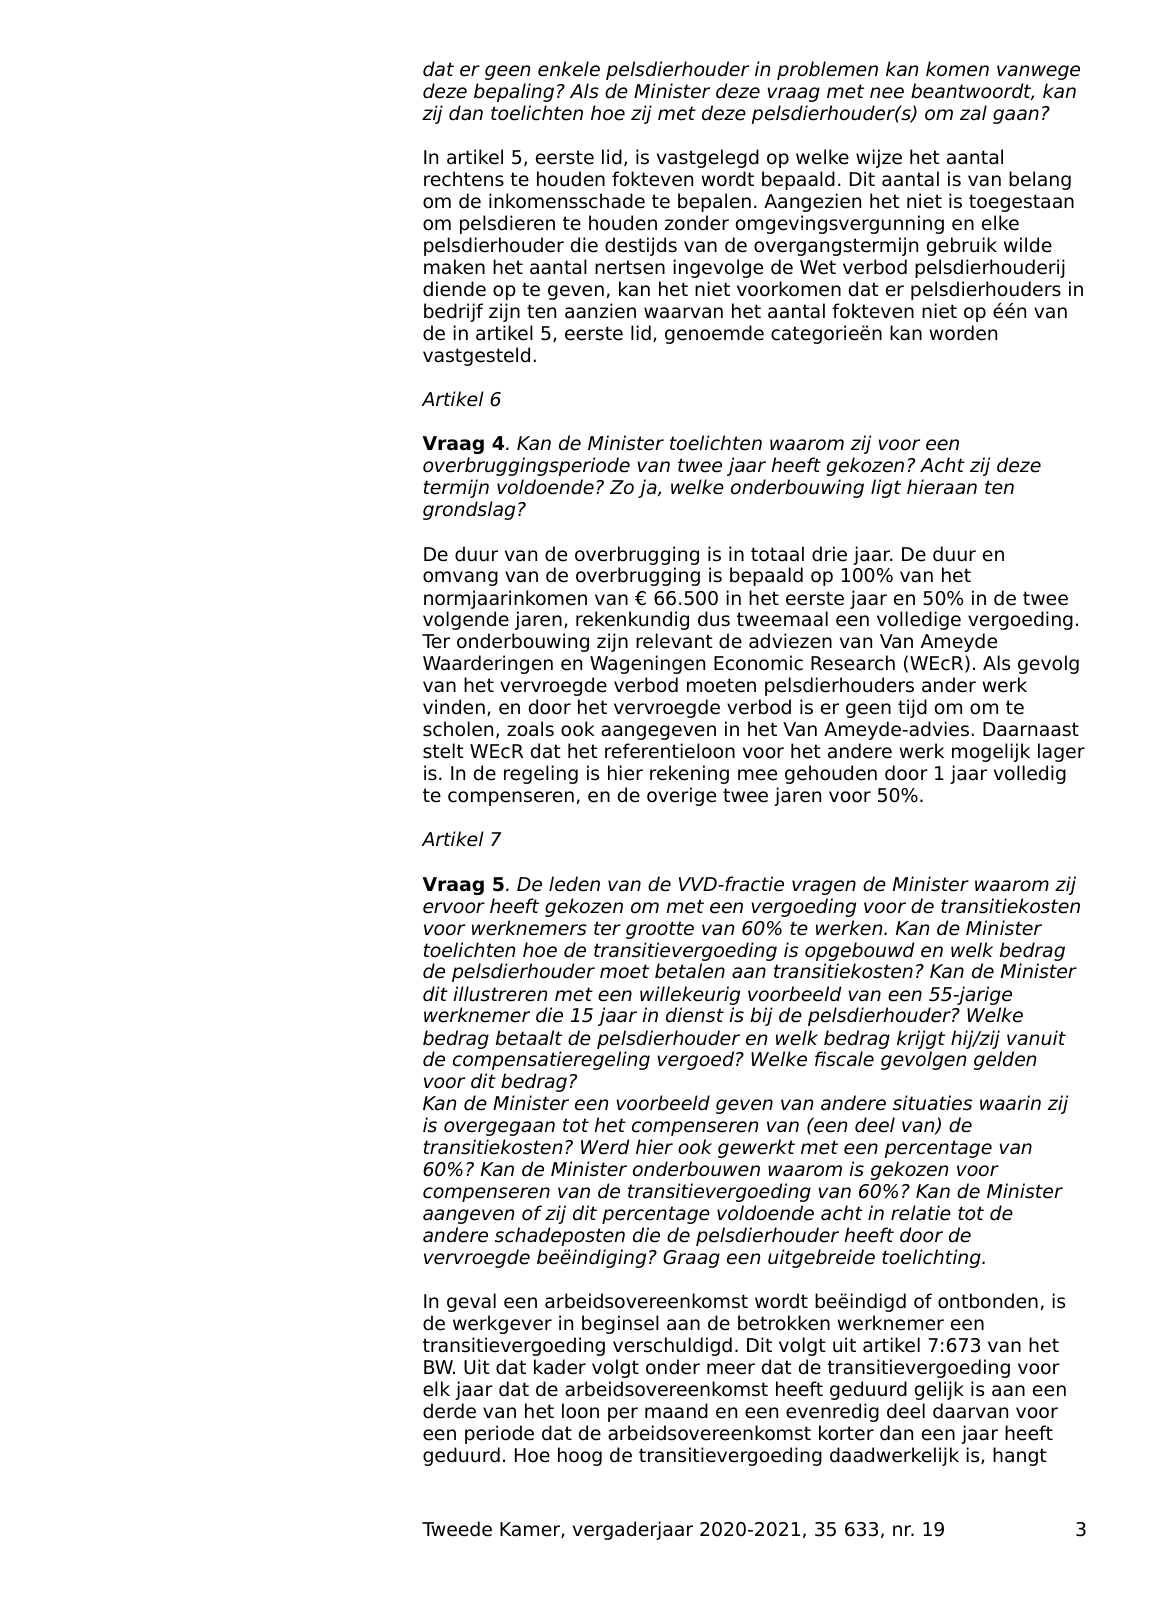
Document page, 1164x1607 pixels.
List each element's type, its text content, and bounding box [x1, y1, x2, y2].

text In artikel 5, eerste lid, is vastgelegd op welke wijze het aantal rechtens te houden fokteven wordt bepaald. Dit aantal is van belang om de inkomensschade te bepalen. Aangezien het niet is toegestaan om pelsdieren te houden zonder omgevingsvergunning en elke pelsdierhouder die destijds van de overgangstermijn gebruik wilde maken het aantal nertsen ingevolge de Wet verbod pelsdierhouderij diende op te geven, kan het niet voorkomen dat er pelsdierhouders in bedrijf zijn ten aanzien waarvan het aantal fokteven niet op één van de in artikel 5, eerste lid, genoemde categorieën kan worden vastgesteld. [422, 147, 1087, 367]
text In geval een arbeidsovereenkomst wordt beëindigd of ontbonden, is de werkgever in beginsel aan de betrokken werknemer een transitievergoeding verschuldigd. Dit volgt uit artikel 7:673 van het BW. Uit dat kader volgt onder meer dat de transitievergoeding voor elk jaar dat de arbeidsovereenkomst heeft geduurd gelijk is aan een derde van het loon per maand en een evenredig deel daarvan voor een periode dat de arbeidsovereenkomst korter dan een jaar heeft geduurd. Hoe hoog de transitievergoeding daadwerkelijk is, hangt [422, 1291, 1087, 1467]
text Vraag 5. De leden van de VVD-fractie vragen de Minister waarom zij ervoor heeft gekozen om met een vergoeding voor de transitiekosten voor werknemers ter grootte van 60% te werken. Kan de Minister toelichten hoe de transitievergoeding is opgebouwd en welk bedrag de pelsdierhouder moet betalen aan transitiekosten? Kan de Minister dit illustreren met een willekeurig voorbeeld van een 55-jarige werknemer die 15 jaar in dienst is bij de pelsdierhouder? Welke bedrag betaalt de pelsdierhouder en welk bedrag krijgt hij/zij vanuit de compensatieregeling vergoed? Welke fiscale gevolgen gelden voor dit bedrag? [422, 873, 1087, 1093]
text dat er geen enkele pelsdierhouder in problemen kan komen vanwege deze bepaling? Als de Minister deze vraag met nee beantwoordt, kan zij dan toelichten hoe zij met deze pelsdierhouder(s) om zal gaan? [422, 59, 1087, 125]
text De duur van de overbrugging is in totaal drie jaar. De duur en omvang van de overbrugging is bepaald op 100% van het normjaarinkomen van € 66.500 in het eerste jaar en 50% in de twee volgende jaren, rekenkundig dus tweemaal een volledige vergoeding. Ter onderbouwing zijn relevant de adviezen van Van Ameyde Waarderingen en Wageningen Economic Research (WEcR). Als gevolg van het vervroegde verbod moeten pelsdierhouders ander werk vinden, en door het vervroegde verbod is er geen tijd om om te scholen, zoals ook aangegeven in het Van Ameyde-advies. Daarnaast stelt WEcR dat het referentieloon voor het andere werk mogelijk lager is. In de regeling is hier rekening mee gehouden door 1 jaar volledig te compenseren, en de overige twee jaren voor 50%. [422, 543, 1087, 807]
subtitle Artikel 7 [422, 829, 1087, 851]
text Vraag 4. Kan de Minister toelichten waarom zij voor een overbruggingsperiode van twee jaar heeft gekozen? Acht zij deze termijn voldoende? Zo ja, welke onderbouwing ligt hieraan ten grondslag? [422, 433, 1087, 521]
subtitle Artikel 6 [422, 389, 1087, 411]
text Kan de Minister een voorbeeld geven van andere situaties waarin zij is overgegaan tot het compenseren van (een deel van) de transitiekosten? Werd hier ook gewerkt met een percentage van 60%? Kan de Minister onderbouwen waarom is gekozen voor compenseren van de transitievergoeding van 60%? Kan de Minister aangeven of zij dit percentage voldoende acht in relatie tot de andere schadeposten die de pelsdierhouder heeft door de vervroegde beëindiging? Graag een uitgebreide toelichting. [422, 1093, 1087, 1269]
